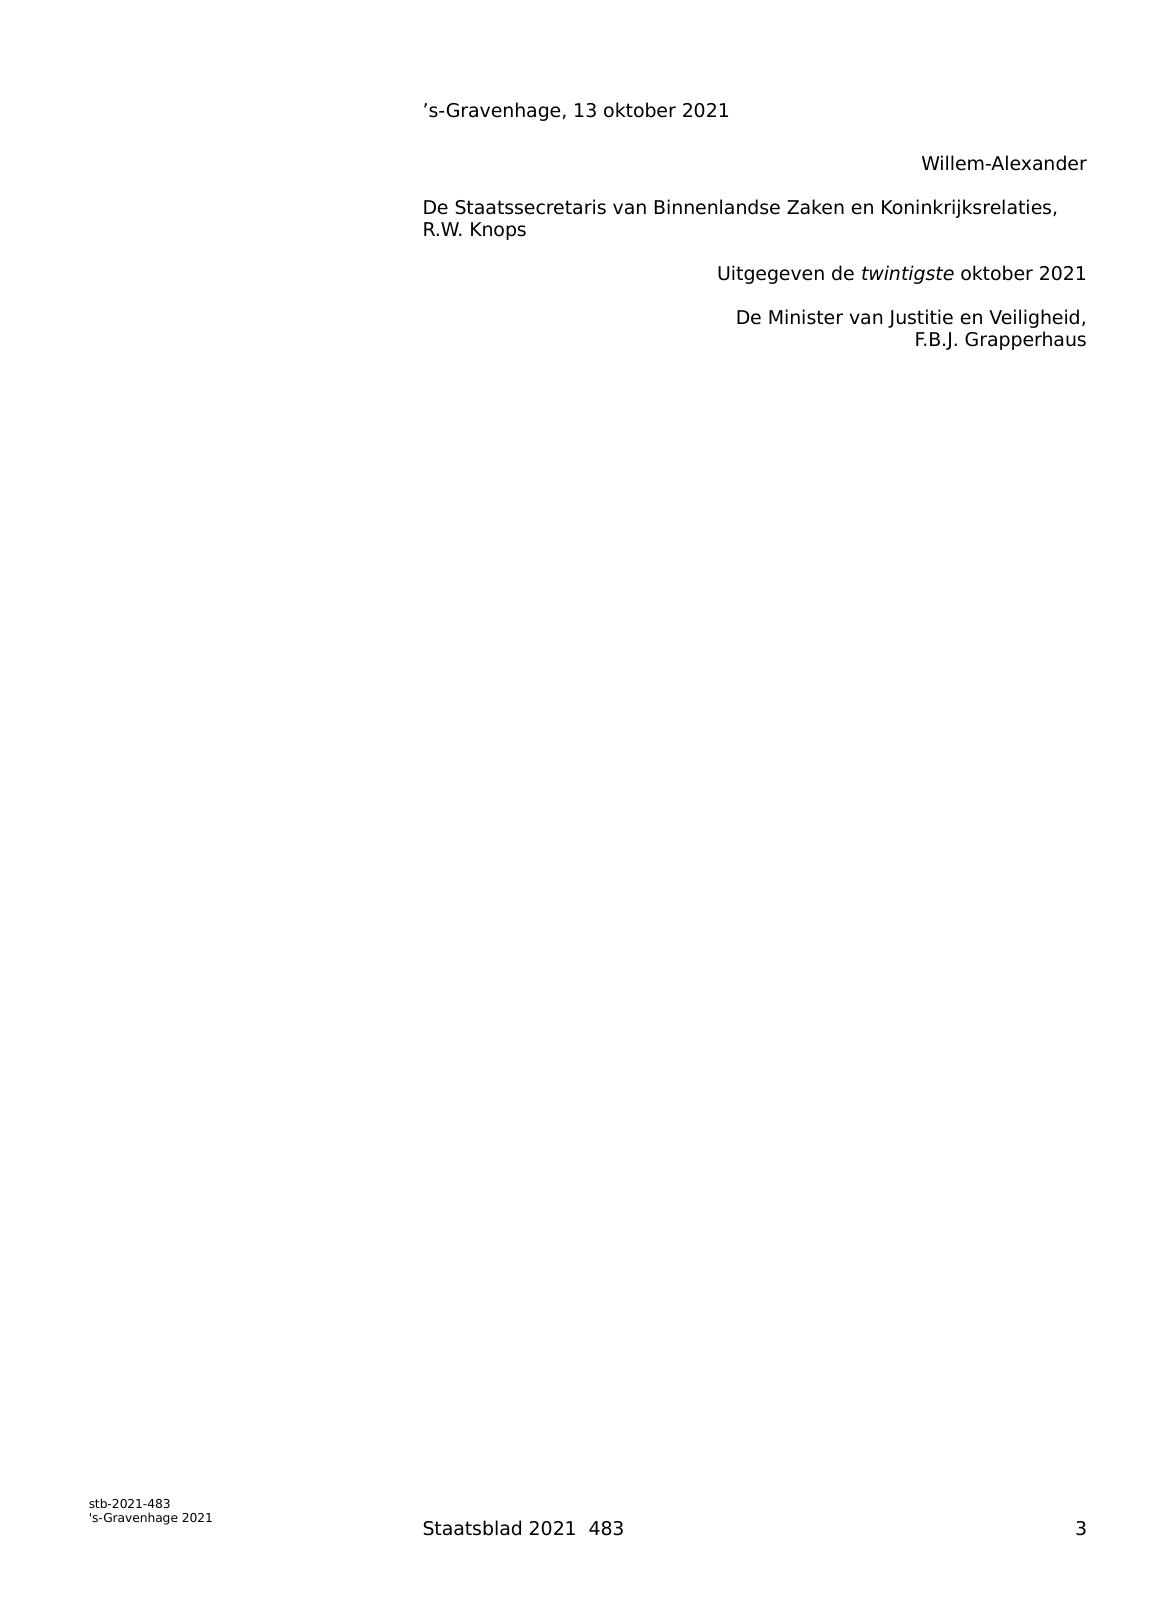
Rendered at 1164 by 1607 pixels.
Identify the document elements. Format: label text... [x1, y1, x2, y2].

text Willem-Alexander [422, 152, 1087, 174]
text De Staatssecretaris van Binnenlandse Zaken en Koninkrijksrelaties, R.W. Knops [422, 197, 1087, 241]
text De Minister van Justitie en Veiligheid, F.B.J. Grapperhaus [422, 307, 1087, 351]
text ’s-Gravenhage, 13 oktober 2021 [422, 100, 1087, 122]
text 's-Gravenhage 2021 [88, 1511, 323, 1525]
text Uitgegeven de twintigste oktober 2021 [422, 263, 1087, 285]
text stb-2021-483 [88, 1497, 323, 1511]
